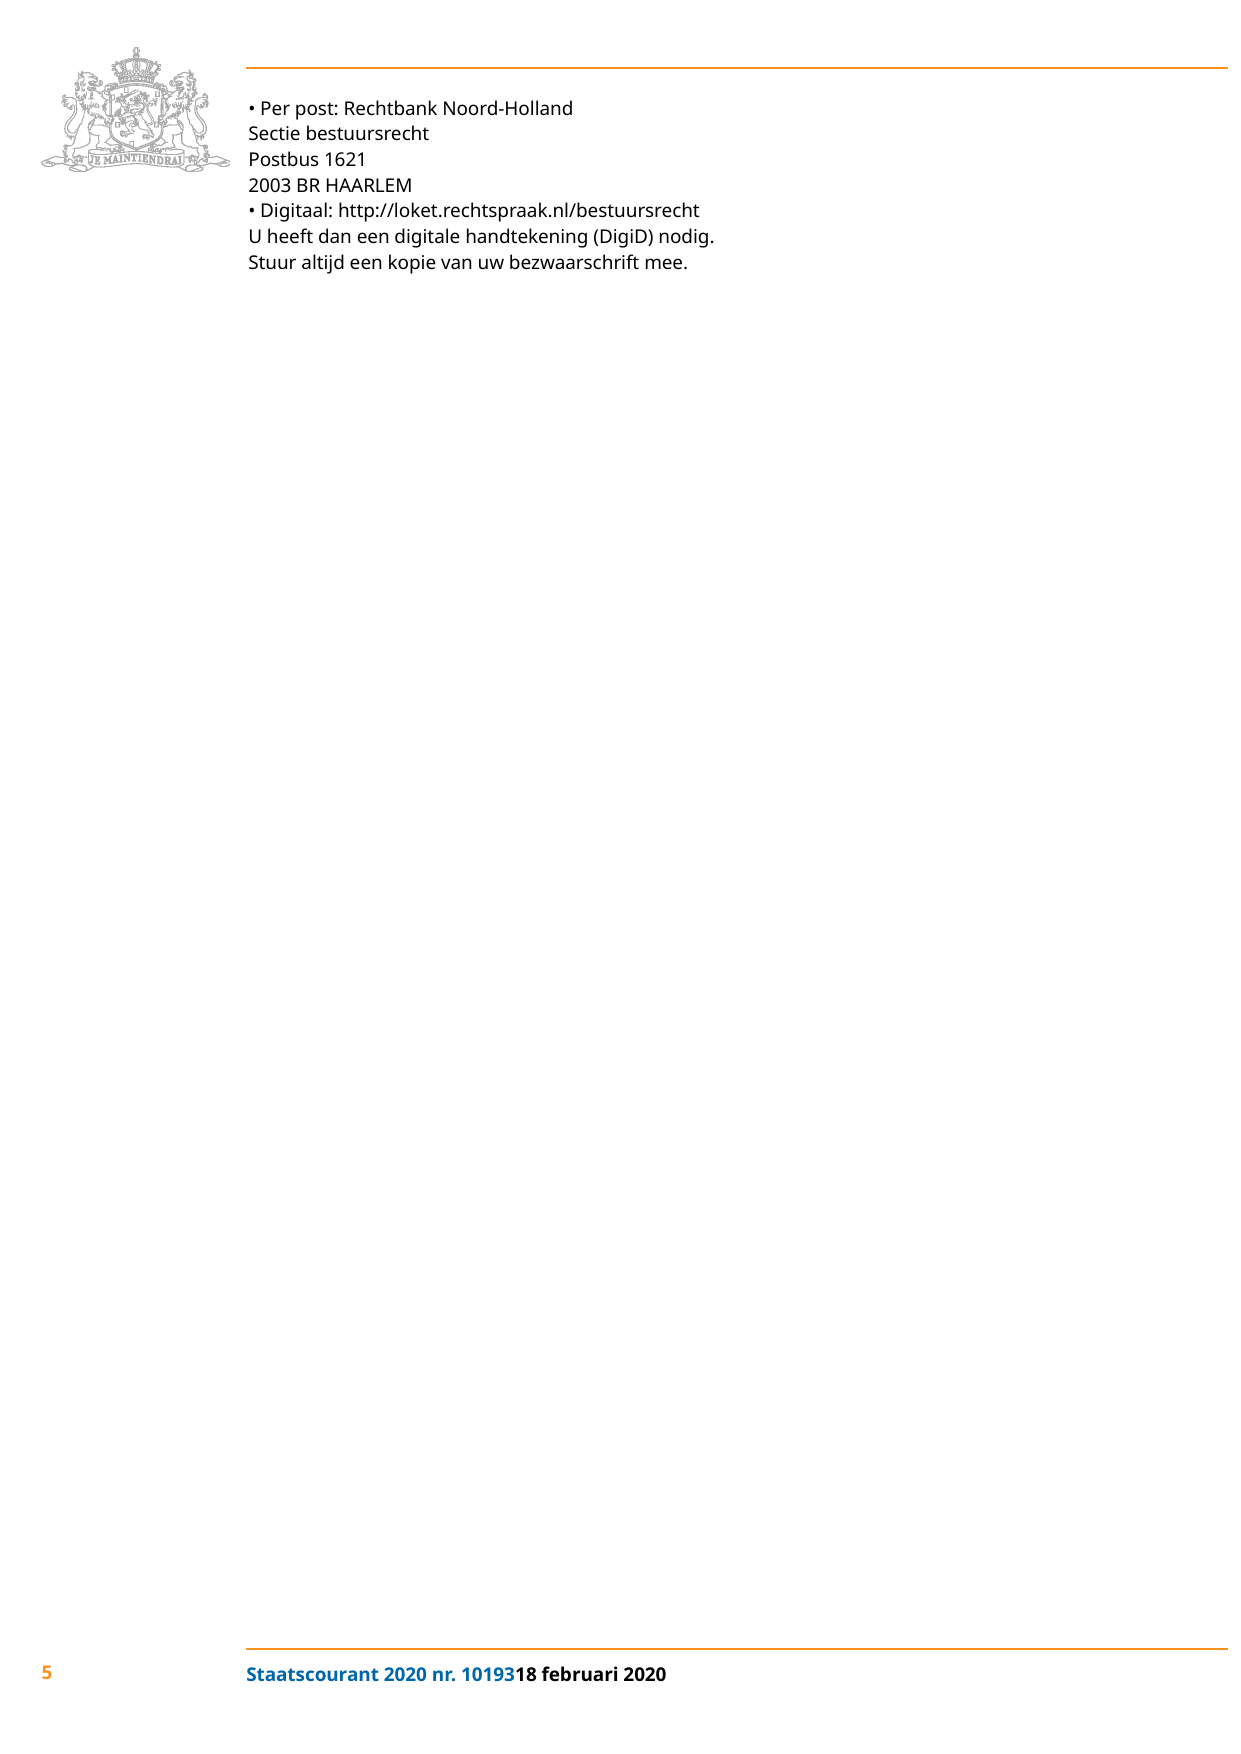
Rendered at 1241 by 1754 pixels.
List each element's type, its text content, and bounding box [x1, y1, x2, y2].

text • Digitaal: http://loket.rechtspraak.nl/bestuursrecht [248, 198, 1152, 223]
text • Per post: Rechtbank Noord-Holland [248, 95, 1152, 121]
picture [41, 47, 231, 172]
text Sectie bestuursrecht [248, 121, 1152, 146]
text Stuur altijd een kopie van uw bezwaarschrift mee. [248, 249, 1152, 275]
text U heeft dan een digitale handtekening (DigiD) nodig. [248, 223, 1152, 249]
text 2003 BR HAARLEM [248, 172, 1152, 198]
text Postbus 1621 [248, 146, 1152, 172]
